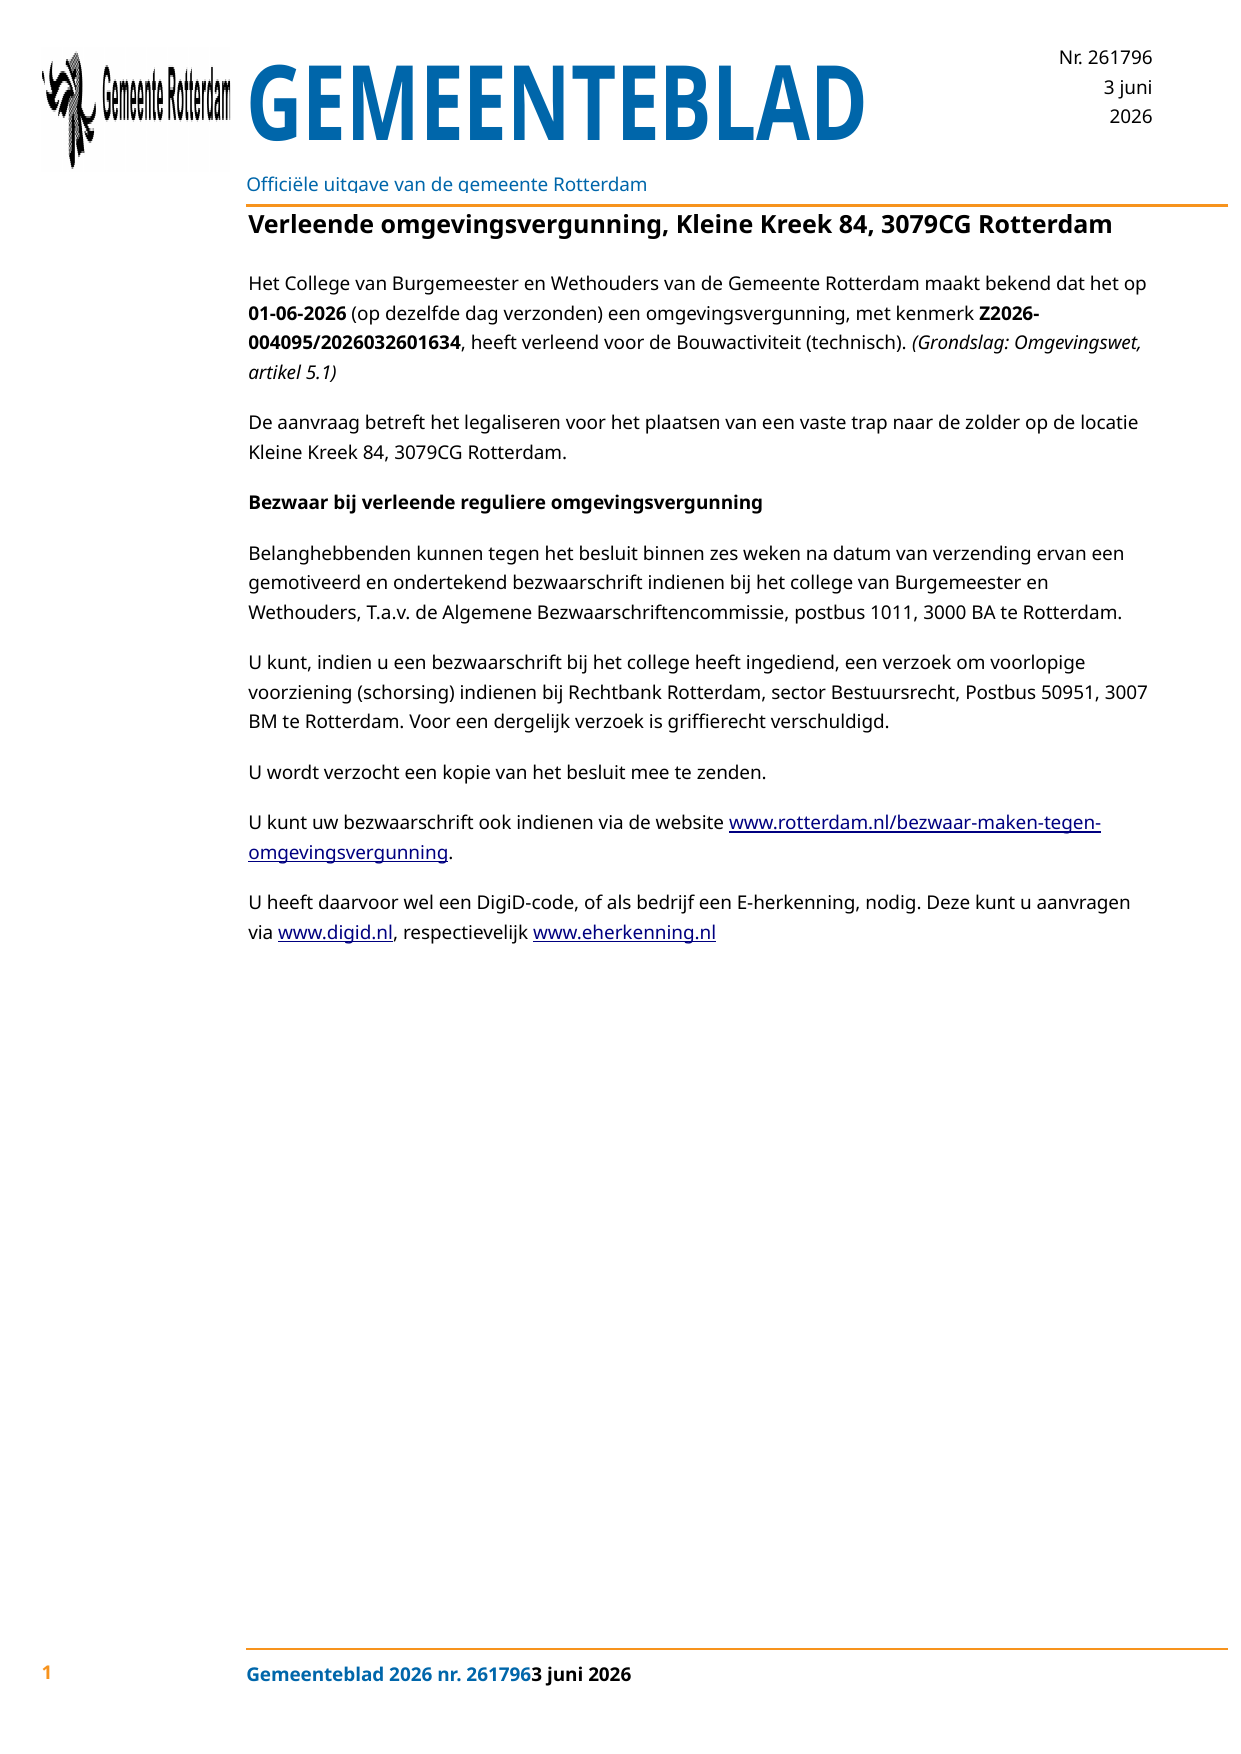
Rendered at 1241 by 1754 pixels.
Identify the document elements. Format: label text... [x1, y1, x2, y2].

text Het College van Burgemeester en Wethouders van de Gemeente Rotterdam maakt bekend dat het op 01-06-2026 (op dezelfde dag verzonden) een omgevingsvergunning, met kenmerk Z2026-004095/2026032601634, heeft verleend voor de Bouwactiviteit (technisch). (Grondslag: Omgevingswet, artikel 5.1) [248, 270, 1152, 385]
text U kunt uw bezwaarschrift ook indienen via de website www.rotterdam.nl/bezwaar-maken-tegen-omgevingsvergunning. [248, 809, 1152, 865]
text De aanvraag betreft het legaliseren voor het plaatsen van een vaste trap naar de zolder op de locatie Kleine Kreek 84, 3079CG Rotterdam. [248, 409, 1152, 465]
text Belanghebbenden kunnen tegen het besluit binnen zes weken na datum van verzending ervan een gemotiveerd en ondertekend bezwaarschrift indienen bij het college van Burgemeester en Wethouders, T.a.v. de Algemene Bezwaarschriftencommissie, postbus 1011, 3000 BA te Rotterdam. [248, 540, 1152, 625]
text U kunt, indien u een bezwaarschrift bij het college heeft ingediend, een verzoek om voorlopige voorziening (schorsing) indienen bij Rechtbank Rotterdam, sector Bestuursrecht, Postbus 50951, 3007 BM te Rotterdam. Voor een dergelijk verzoek is griffierecht verschuldigd. [248, 649, 1152, 734]
text Bezwaar bij verleende reguliere omgevingsvergunning [248, 489, 1152, 515]
text U heeft daarvoor wel een DigiD-code, of als bedrijf een E-herkenning, nodig. Deze kunt u aanvragen via www.digid.nl, respectievelijk www.eherkenning.nl [248, 889, 1152, 945]
picture [41, 47, 231, 172]
text U wordt verzocht een kopie van het besluit mee te zenden. [248, 759, 1152, 785]
text Verleende omgevingsvergunning, Kleine Kreek 84, 3079CG Rotterdam [248, 207, 1152, 241]
